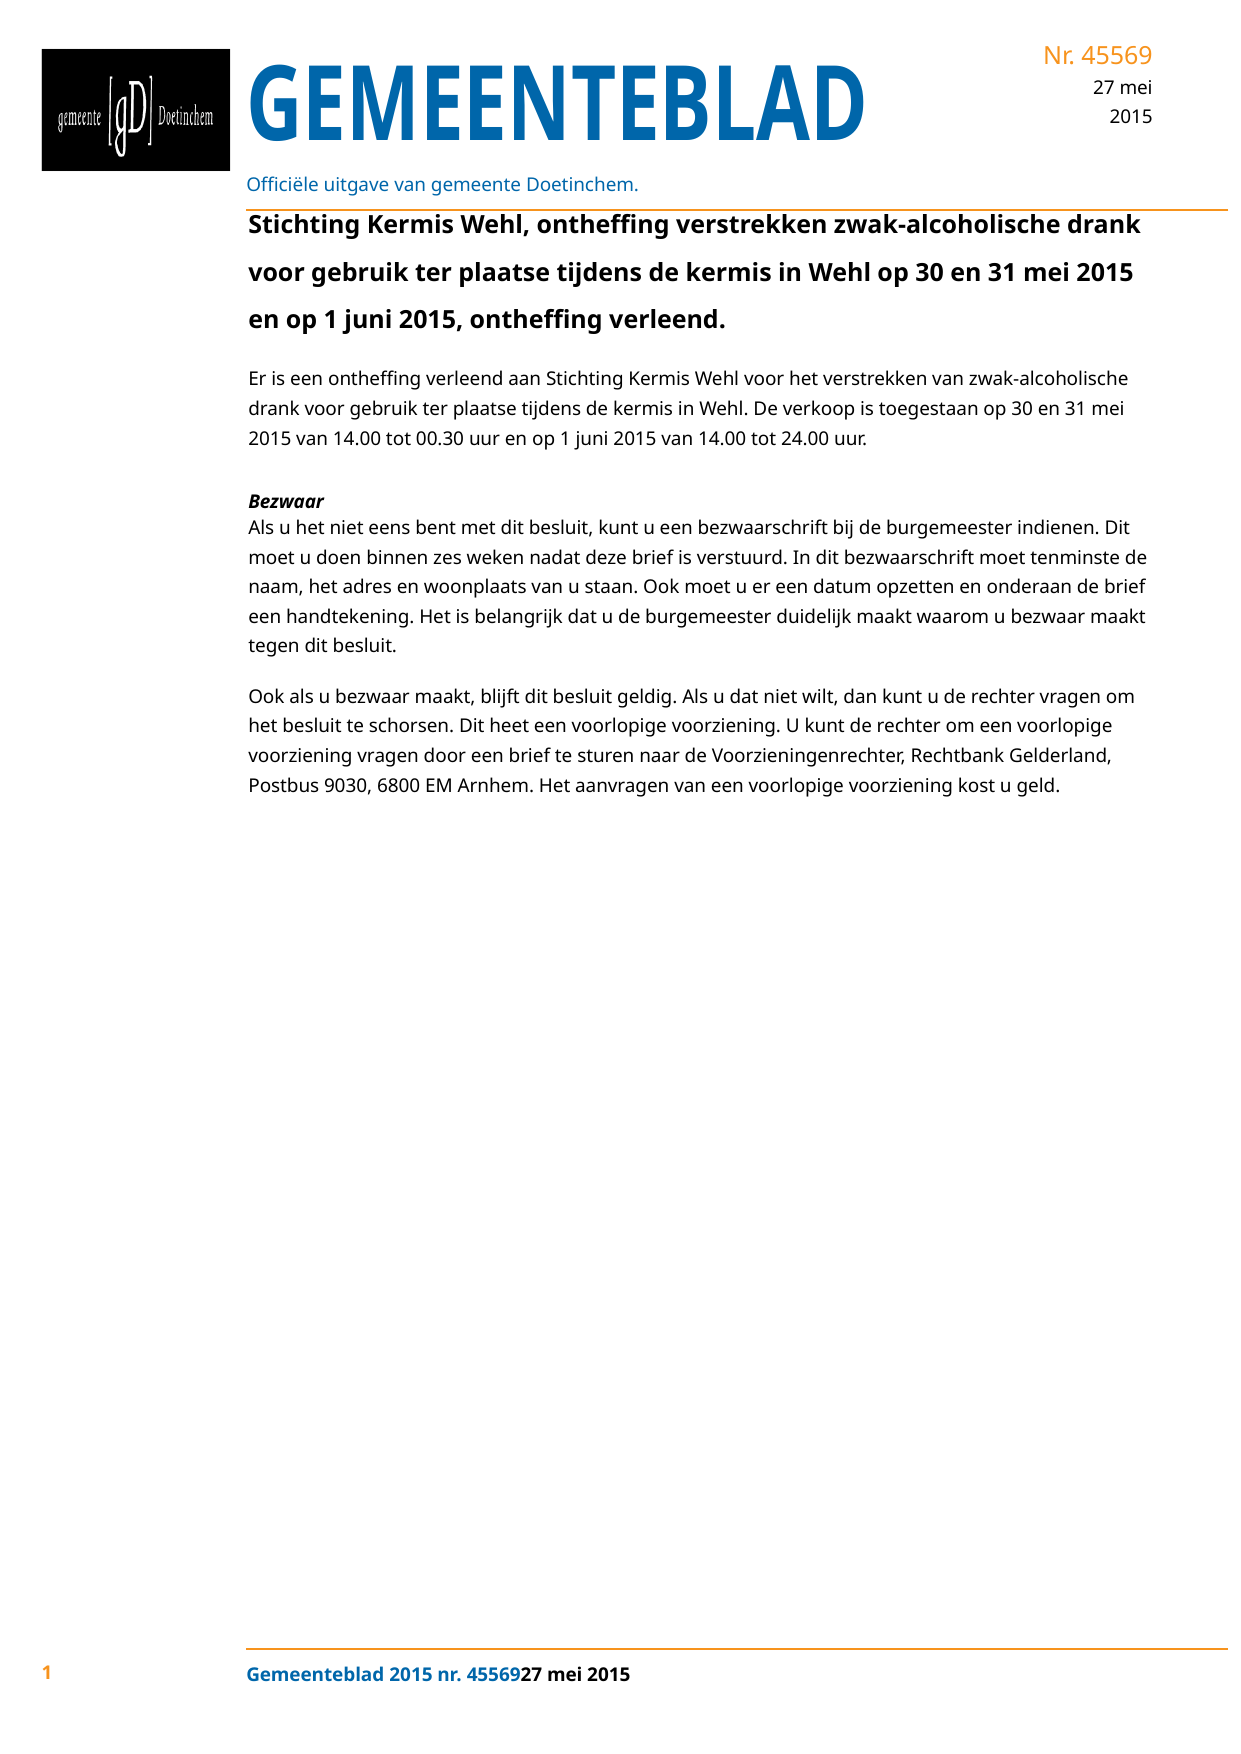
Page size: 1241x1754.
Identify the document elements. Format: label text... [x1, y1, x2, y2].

text Bezwaar [248, 489, 1152, 514]
text Als u het niet eens bent met dit besluit, kunt u een bezwaarschrift bij de burgemeester indienen. Dit moet u doen binnen zes weken nadat deze brief is verstuurd. In dit bezwaarschrift moet tenminste de naam, het adres en woonplaats van u staan. Ook moet u er een datum opzetten en onderaan de brief een handtekening. Het is belangrijk dat u de burgemeester duidelijk maakt waarom u bezwaar maakt tegen dit besluit. [248, 514, 1152, 658]
picture [41, 47, 231, 172]
text Stichting Kermis Wehl, ontheffing verstrekken zwak-alcoholische drank voor gebruik ter plaatse tijdens de kermis in Wehl op 30 en 31 mei 2015 en op 1 juni 2015, ontheffing verleend. [248, 211, 1152, 336]
text Er is een ontheffing verleend aan Stichting Kermis Wehl voor het verstrekken van zwak-alcoholische drank voor gebruik ter plaatse tijdens de kermis in Wehl. De verkoop is toegestaan op 30 en 31 mei 2015 van 14.00 tot 00.30 uur en op 1 juni 2015 van 14.00 tot 24.00 uur. [248, 366, 1152, 450]
text Ook als u bezwaar maakt, blijft dit besluit geldig. Als u dat niet wilt, dan kunt u de rechter vragen om het besluit te schorsen. Dit heet een voorlopige voorziening. U kunt de rechter om een voorlopige voorziening vragen door een brief te sturen naar de Voorzieningenrechter, Rechtbank Gelderland, Postbus 9030, 6800 EM Arnhem. Het aanvragen van een voorlopige voorziening kost u geld. [248, 683, 1152, 798]
